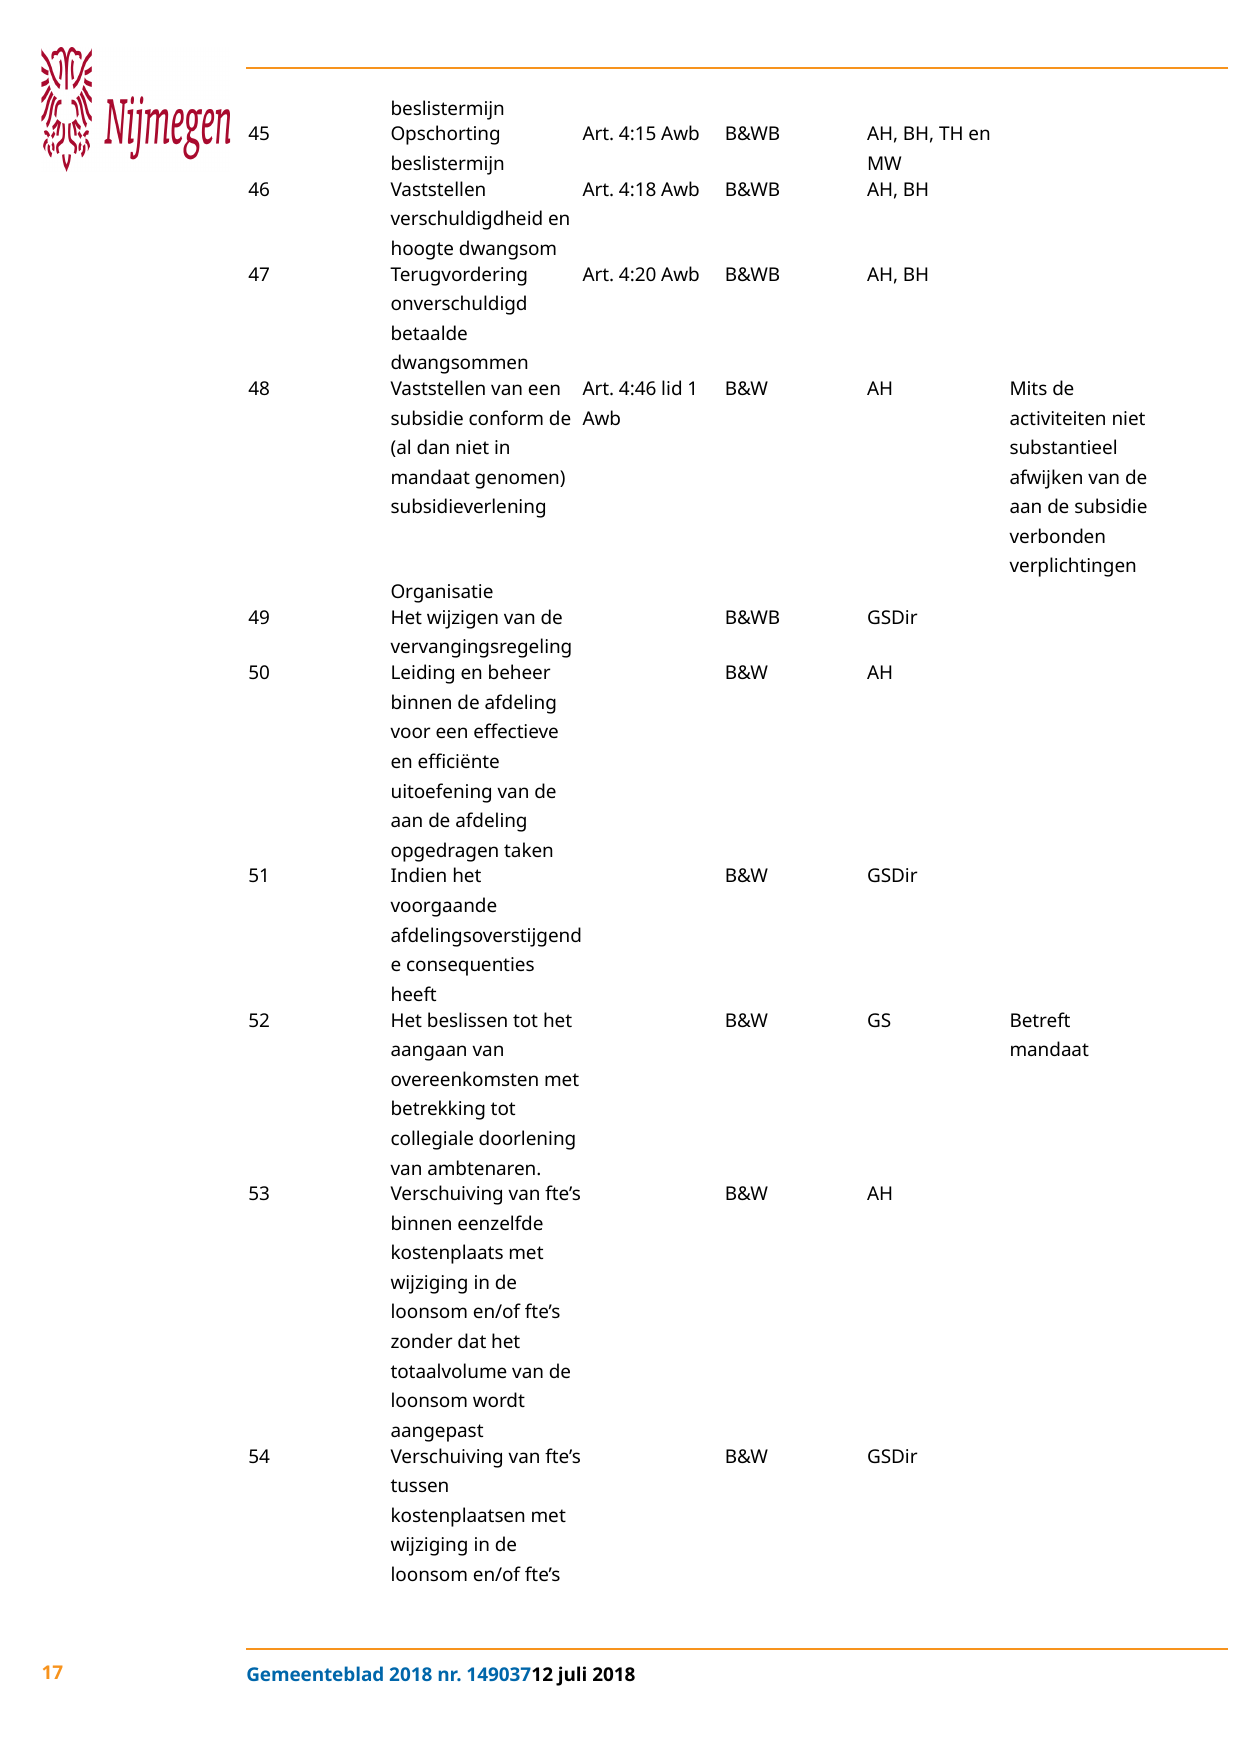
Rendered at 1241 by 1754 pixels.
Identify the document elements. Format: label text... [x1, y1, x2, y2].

table_cell [725, 95, 867, 121]
table_cell GSDir [867, 863, 1009, 1007]
table_cell [1009, 660, 1152, 863]
table_cell [867, 95, 1009, 121]
table_cell B&WB [725, 261, 867, 375]
table_cell Terugvordering onverschuldigd betaalde dwangsommen [390, 261, 582, 375]
table_cell [582, 604, 724, 659]
table_cell [582, 863, 724, 1007]
table_cell [1009, 176, 1152, 261]
table_cell [1009, 95, 1152, 121]
table_cell [1009, 579, 1152, 604]
table_cell AH [867, 1180, 1009, 1443]
table_cell B&W [725, 660, 867, 863]
table_cell [1009, 604, 1152, 659]
table_cell Opschorting beslistermijn [390, 121, 582, 176]
table_cell Verschuiving van fte’s binnen eenzelfde kostenplaats met wijziging in de loonsom en/of fte’s zonder dat het totaalvolume van de loonsom wordt aangepast [390, 1180, 582, 1443]
table_cell Indien het voorgaande afdelingsoverstijgende consequenties heeft [390, 863, 582, 1007]
table_cell 52 [248, 1007, 390, 1180]
table_cell [1009, 1180, 1152, 1443]
table_cell [582, 1007, 724, 1180]
table_cell [248, 579, 390, 604]
table_cell [582, 1180, 724, 1443]
table_cell B&W [725, 375, 867, 578]
table_cell GS [867, 1007, 1009, 1180]
table_cell Art. 4:46 lid 1 Awb [582, 375, 724, 578]
table_cell B&WB [725, 176, 867, 261]
table_cell Organisatie [390, 579, 582, 604]
table_cell B&W [725, 1443, 867, 1587]
table_cell B&WB [725, 604, 867, 659]
table_cell Mits de activiteiten niet substantieel afwijken van de aan de subsidie verbonden verplichtingen [1009, 375, 1152, 578]
table_cell [1009, 261, 1152, 375]
table_cell Vaststellen van een subsidie conform de (al dan niet in mandaat genomen) subsidieverlening [390, 375, 582, 578]
table_cell Art. 4:20 Awb [582, 261, 724, 375]
table_cell 47 [248, 261, 390, 375]
table_cell 54 [248, 1443, 390, 1587]
table_cell [725, 579, 867, 604]
table_cell Leiding en beheer binnen de afdeling voor een effectieve en efficiënte uitoefening van de aan de afdeling opgedragen taken [390, 660, 582, 863]
table_cell beslistermijn [390, 95, 582, 121]
table_cell 48 [248, 375, 390, 578]
table_cell Het wijzigen van de vervangingsregeling [390, 604, 582, 659]
table_cell B&WB [725, 121, 867, 176]
table_cell Vaststellen verschuldigdheid en hoogte dwangsom [390, 176, 582, 261]
table_cell [248, 95, 390, 121]
table_cell B&W [725, 1180, 867, 1443]
table_cell 50 [248, 660, 390, 863]
table_cell [582, 1443, 724, 1587]
table_cell Betreft mandaat [1009, 1007, 1152, 1180]
table_cell [1009, 863, 1152, 1007]
table_cell Het beslissen tot het aangaan van overeenkomsten met betrekking tot collegiale doorlening van ambtenaren. [390, 1007, 582, 1180]
table_cell AH, BH [867, 261, 1009, 375]
table_cell [867, 579, 1009, 604]
table_cell [582, 95, 724, 121]
table_cell AH, BH, TH en MW [867, 121, 1009, 176]
table_cell 45 [248, 121, 390, 176]
table_cell 53 [248, 1180, 390, 1443]
table_cell [582, 660, 724, 863]
table_cell AH [867, 660, 1009, 863]
picture [41, 47, 231, 172]
table_cell [582, 579, 724, 604]
table_cell 51 [248, 863, 390, 1007]
table_cell GSDir [867, 1443, 1009, 1587]
table_cell Art. 4:18 Awb [582, 176, 724, 261]
table_cell 46 [248, 176, 390, 261]
table_cell Art. 4:15 Awb [582, 121, 724, 176]
table_cell [1009, 121, 1152, 176]
table_cell GSDir [867, 604, 1009, 659]
table_cell B&W [725, 1007, 867, 1180]
table_cell AH [867, 375, 1009, 578]
table_cell AH, BH [867, 176, 1009, 261]
table_cell B&W [725, 863, 867, 1007]
table_cell [1009, 1443, 1152, 1587]
table_cell Verschuiving van fte’s tussen kostenplaatsen met wijziging in de loonsom en/of fte’s [390, 1443, 582, 1587]
table_cell 49 [248, 604, 390, 659]
